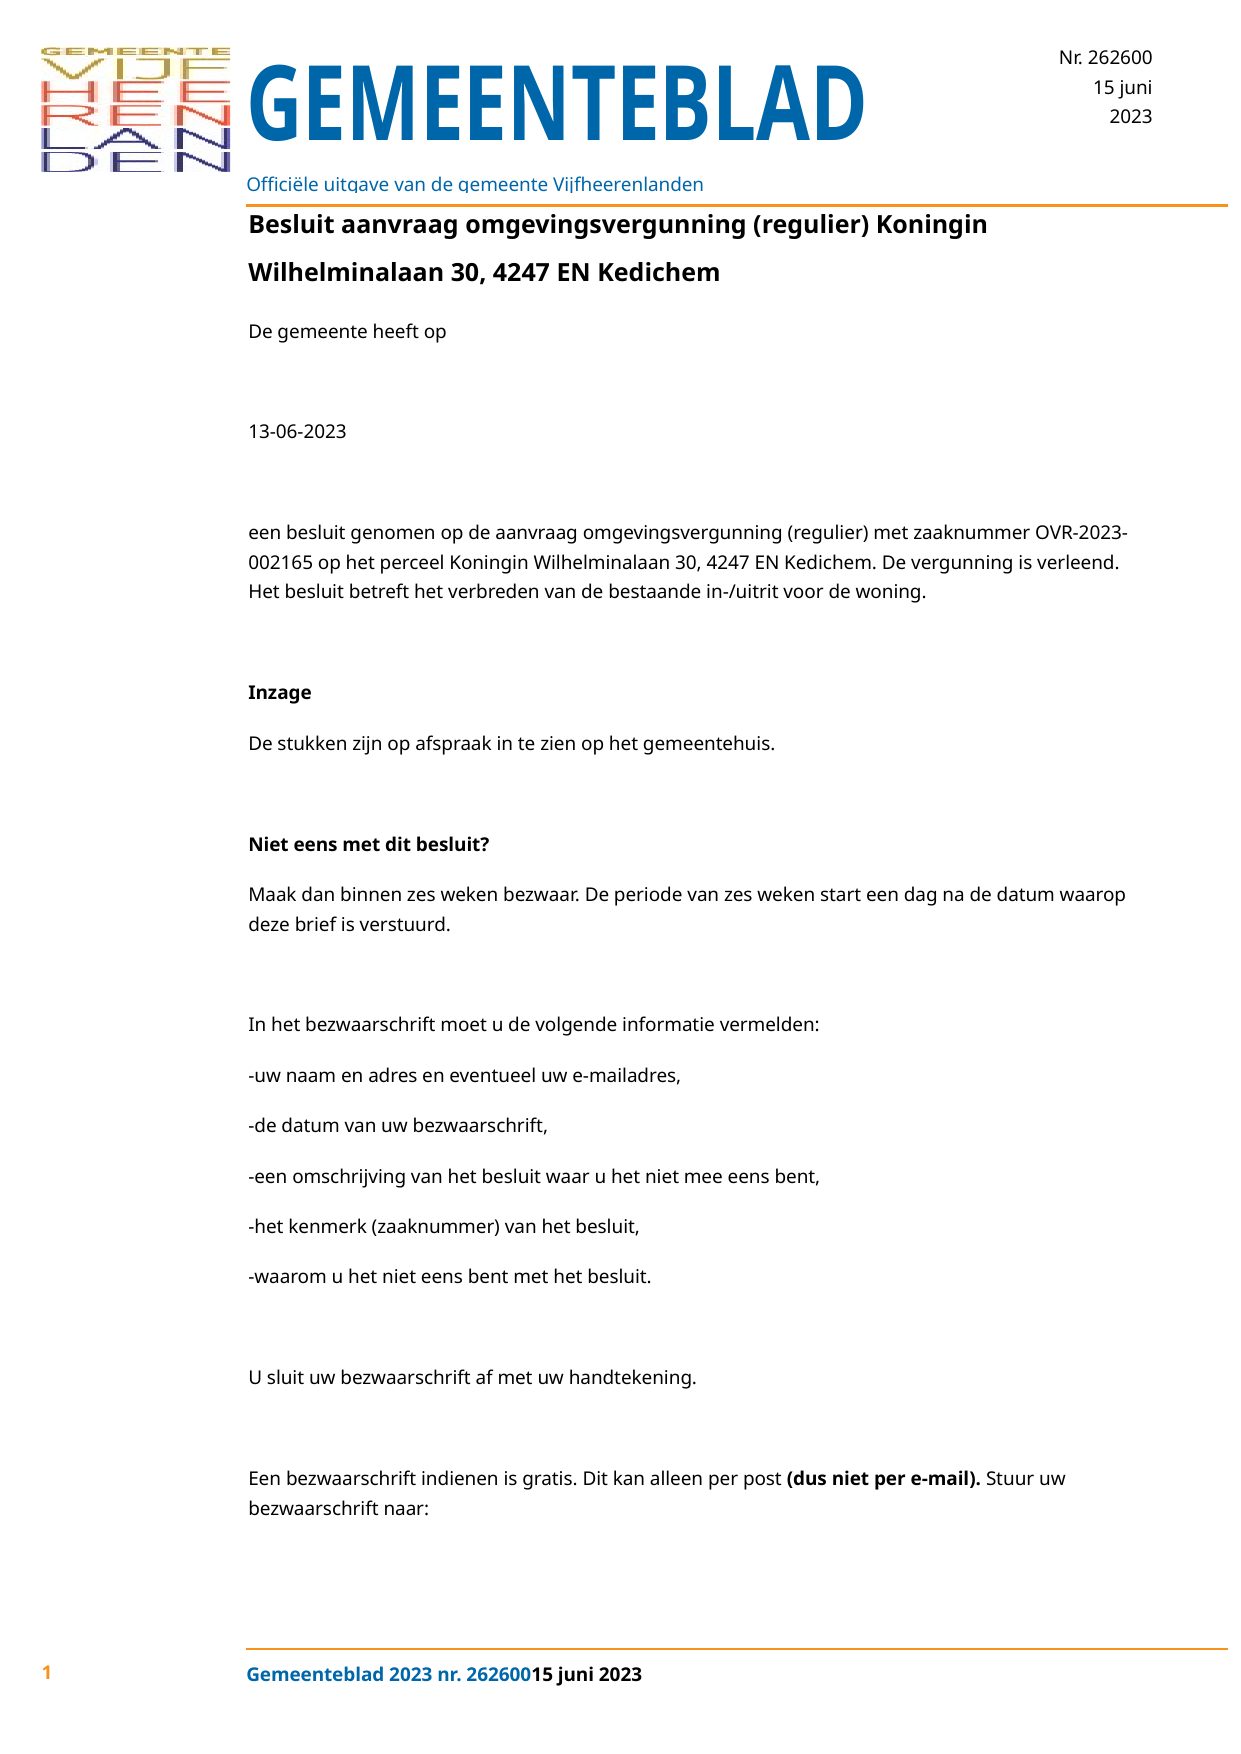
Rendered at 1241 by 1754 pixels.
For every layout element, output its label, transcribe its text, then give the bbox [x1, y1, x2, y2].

text -waarom u het niet eens bent met het besluit. [248, 1264, 1152, 1289]
text een besluit genomen op de aanvraag omgevingsvergunning (regulier) met zaaknummer OVR-2023-002165 op het perceel Koningin Wilhelminalaan 30, 4247 EN Kedichem. De vergunning is verleend. Het besluit betreft het verbreden van de bestaande in-/uitrit voor de woning. [248, 519, 1152, 604]
text Een bezwaarschrift indienen is gratis. Dit kan alleen per post (dus niet per e-mail). Stuur uw bezwaarschrift naar: [248, 1465, 1152, 1521]
text Besluit aanvraag omgevingsvergunning (regulier) Koningin Wilhelminalaan 30, 4247 EN Kedichem [248, 207, 1152, 288]
text -uw naam en adres en eventueel uw e-mailadres, [248, 1062, 1152, 1088]
text 13-06-2023 [248, 419, 1152, 444]
picture [41, 47, 231, 172]
text Inzage [248, 679, 1152, 705]
text De gemeente heeft op [248, 318, 1152, 344]
text U sluit uw bezwaarschrift af met uw handtekening. [248, 1364, 1152, 1390]
text Niet eens met dit besluit? [248, 831, 1152, 857]
text -het kenmerk (zaaknummer) van het besluit, [248, 1213, 1152, 1239]
text In het bezwaarschrift moet u de volgende informatie vermelden: [248, 1012, 1152, 1037]
text Maak dan binnen zes weken bezwaar. De periode van zes weken start een dag na de datum waarop deze brief is verstuurd. [248, 881, 1152, 937]
text De stukken zijn op afspraak in te zien op het gemeentehuis. [248, 730, 1152, 756]
text -een omschrijving van het besluit waar u het niet mee eens bent, [248, 1163, 1152, 1189]
text -de datum van uw bezwaarschrift, [248, 1112, 1152, 1138]
